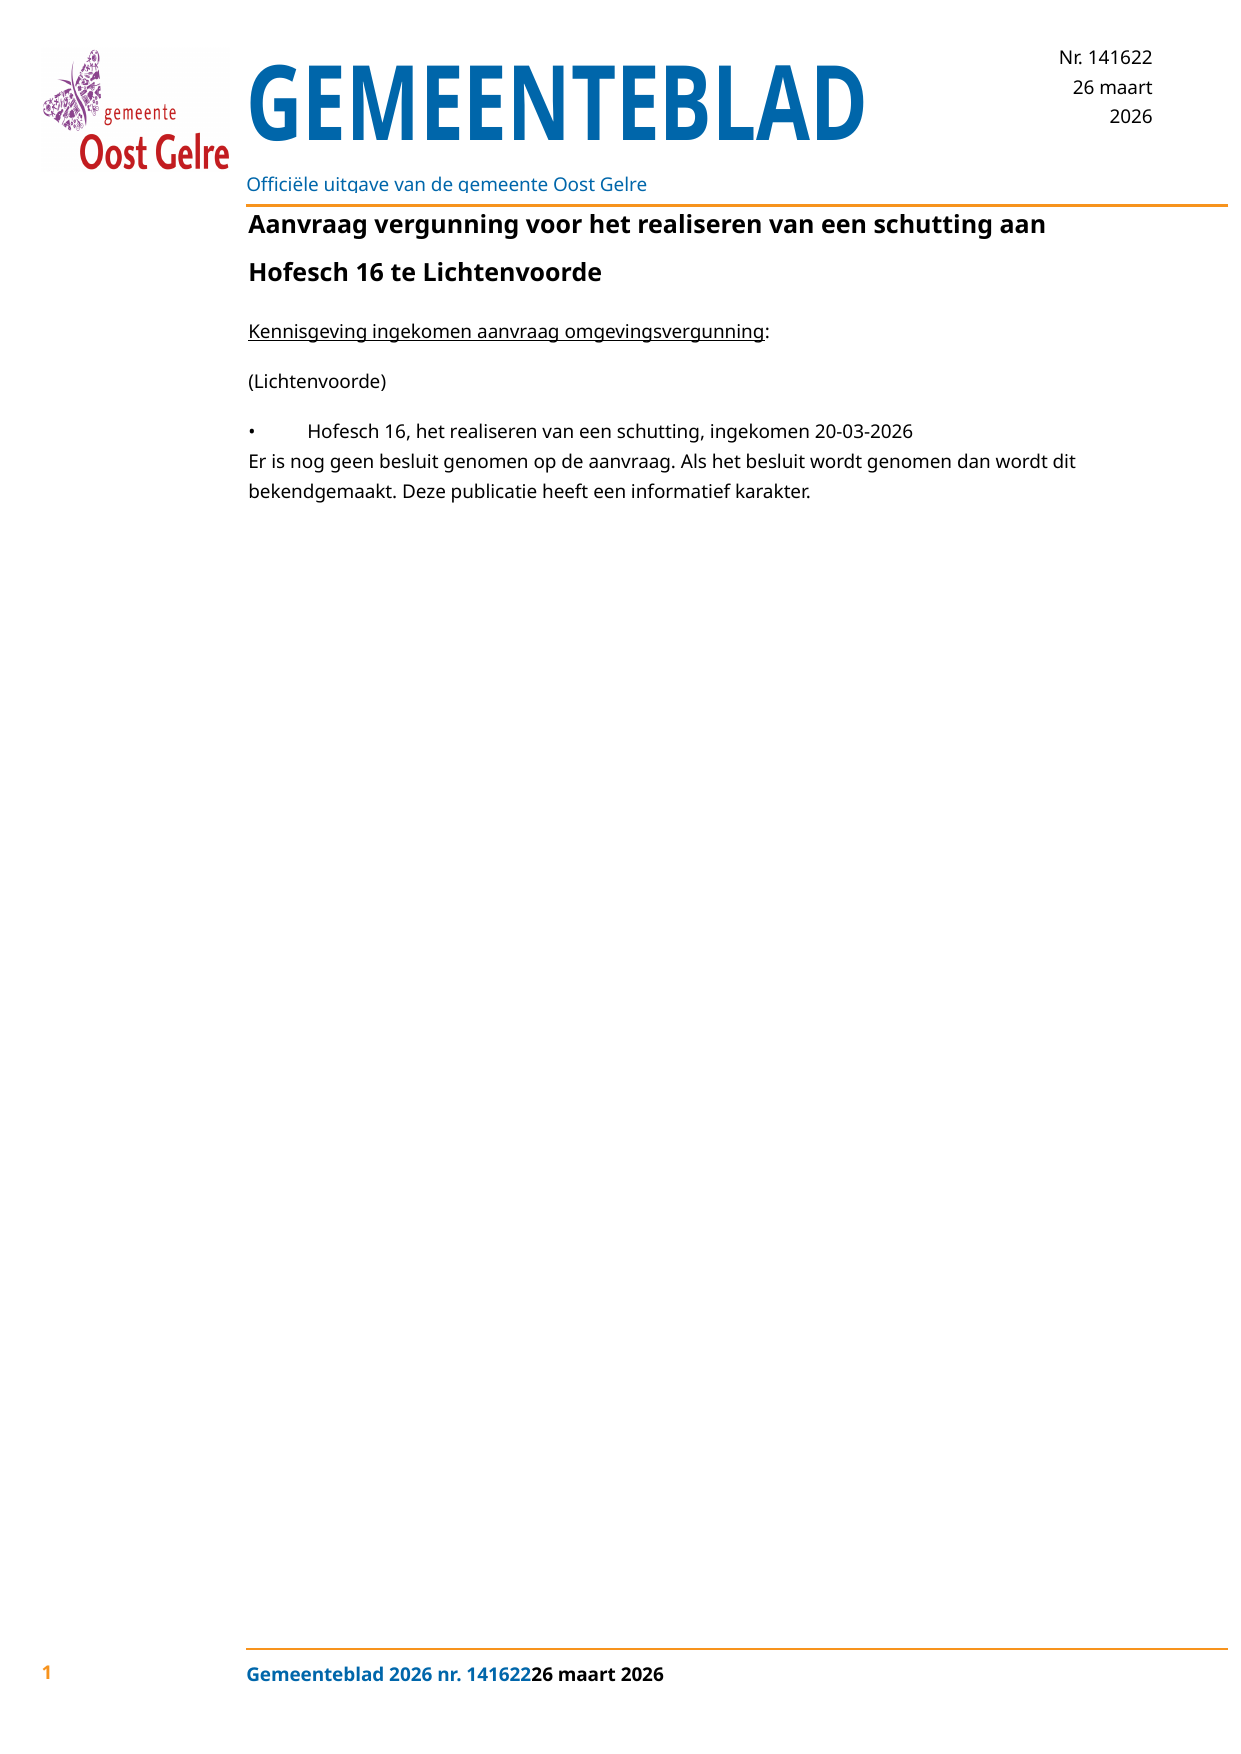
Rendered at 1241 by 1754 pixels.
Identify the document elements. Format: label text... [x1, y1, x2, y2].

text Kennisgeving ingekomen aanvraag omgevingsvergunning: [248, 318, 1152, 344]
text Aanvraag vergunning voor het realiseren van een schutting aan Hofesch 16 te Lichtenvoorde [248, 207, 1152, 288]
picture [41, 47, 231, 172]
text Er is nog geen besluit genomen op de aanvraag. Als het besluit wordt genomen dan wordt dit bekendgemaakt. Deze publicatie heeft een informatief karakter. [248, 448, 1152, 504]
list Hofesch 16, het realiseren van een schutting, ingekomen 20-03-2026 [248, 419, 1152, 444]
text (Lichtenvoorde) [248, 368, 1152, 394]
